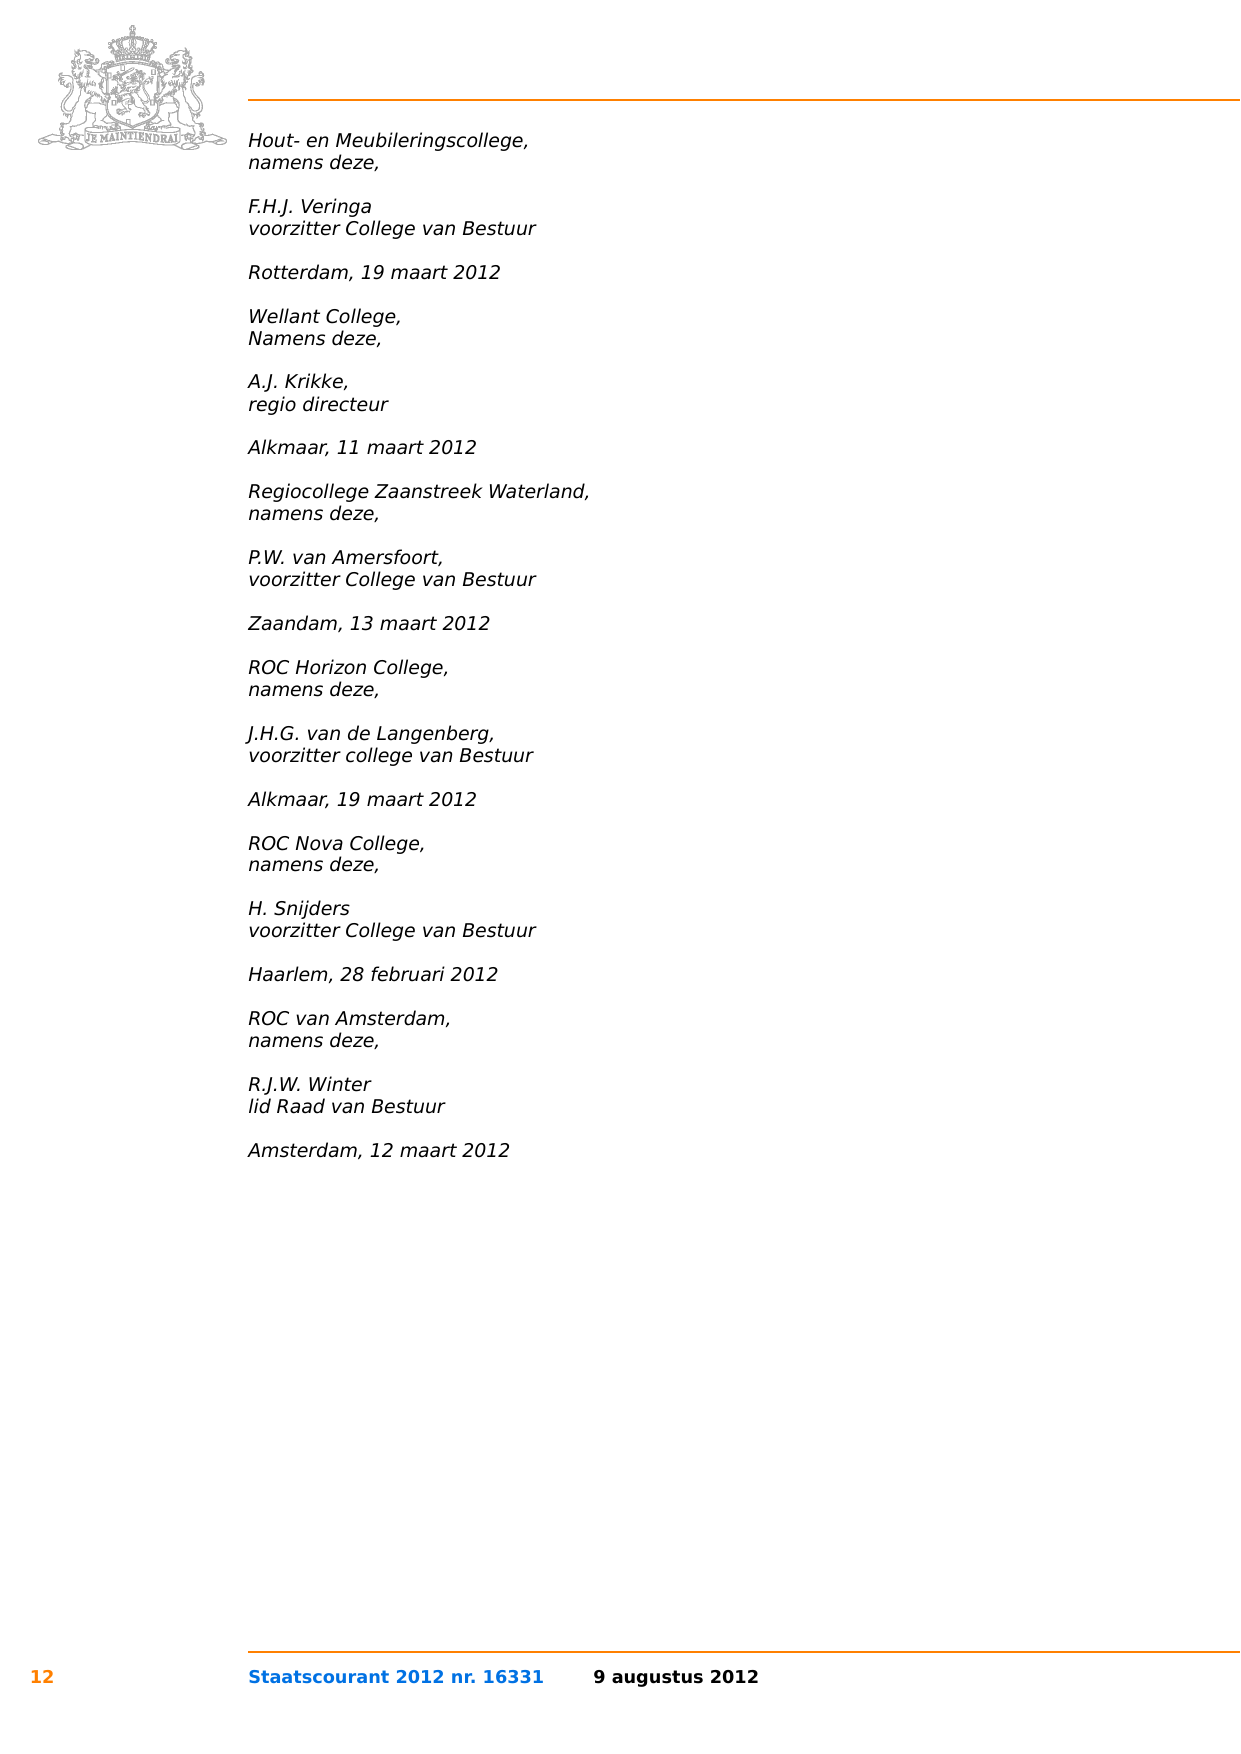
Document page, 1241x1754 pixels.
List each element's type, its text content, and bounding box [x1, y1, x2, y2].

text Wellant College, Namens deze, A.J. Krikke, regio directeur [248, 306, 1163, 415]
text ROC van Amsterdam, namens deze, R.J.W. Winter lid Raad van Bestuur [248, 1008, 1163, 1118]
text Alkmaar, 11 maart 2012 [248, 437, 1163, 459]
text ROC Horizon College, namens deze, J.H.G. van de Langenberg, voorzitter college van Bestuur [248, 657, 1163, 767]
text Regiocollege Zaanstreek Waterland, namens deze, P.W. van Amersfoort, voorzitter College van Bestuur [248, 481, 1163, 591]
text Hout- en Meubileringscollege, namens deze, F.H.J. Veringa voorzitter College van Bestuur [248, 130, 1163, 240]
text ROC Nova College, namens deze, H. Snijders voorzitter College van Bestuur [248, 832, 1163, 942]
text Rotterdam, 19 maart 2012 [248, 262, 1163, 284]
text Zaandam, 13 maart 2012 [248, 613, 1163, 635]
text Amsterdam, 12 maart 2012 [248, 1140, 1163, 1162]
picture [38, 25, 227, 150]
text Alkmaar, 19 maart 2012 [248, 788, 1163, 811]
text Haarlem, 28 februari 2012 [248, 964, 1163, 986]
